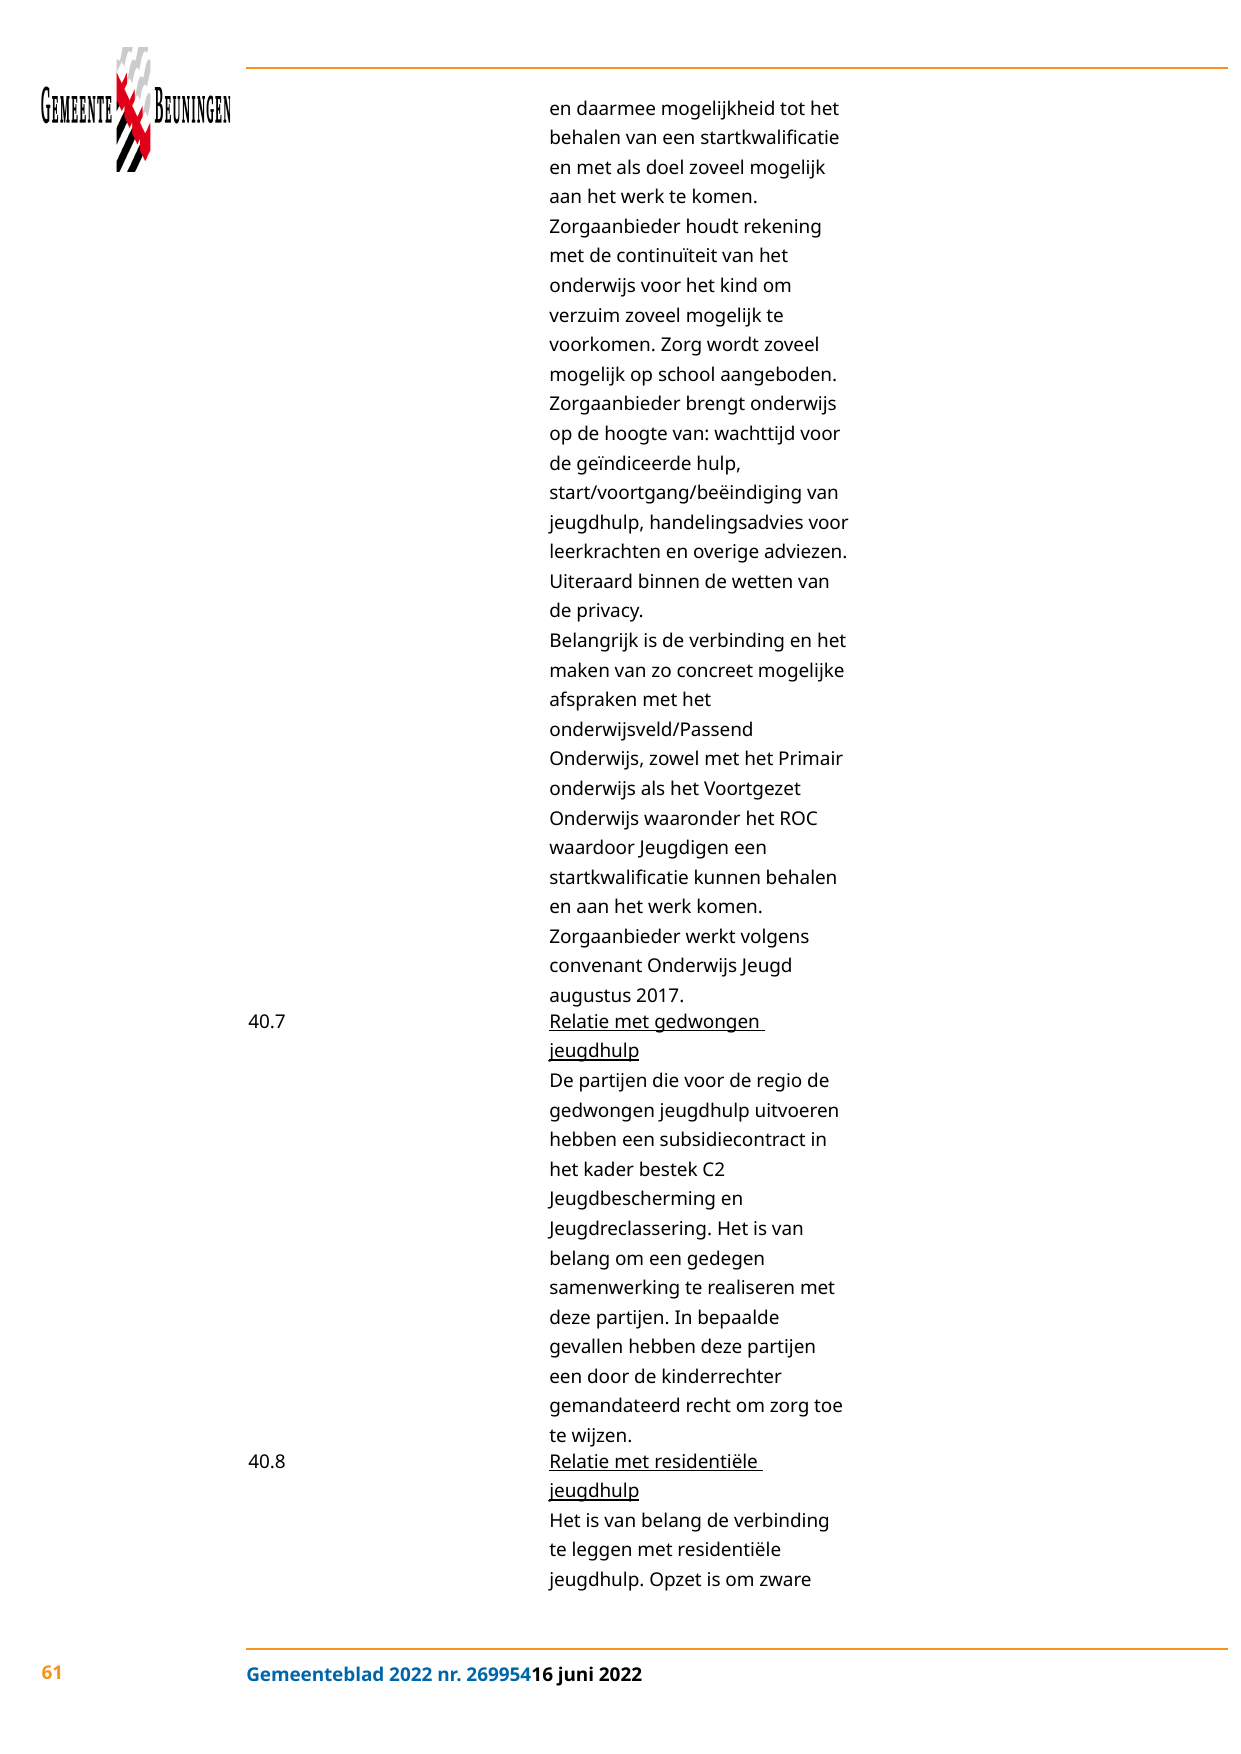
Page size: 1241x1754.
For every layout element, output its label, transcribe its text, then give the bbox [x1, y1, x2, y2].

table_cell [850, 1008, 1152, 1448]
table_cell [850, 1448, 1152, 1592]
table_cell en daarmee mogelijkheid tot het behalen van een startkwalificatie en met als doel zoveel mogelijk aan het werk te komen. Zorgaanbieder houdt rekening met de continuïteit van het onderwijs voor het kind om verzuim zoveel mogelijk te voorkomen. Zorg wordt zoveel mogelijk op school aangeboden. Zorgaanbieder brengt onderwijs op de hoogte van: wachttijd voor de geïndiceerde hulp, start/voortgang/beëindiging van jeugdhulp, handelingsadvies voor leerkrachten en overige adviezen. Uiteraard binnen de wetten van de privacy. Belangrijk is de verbinding en het maken van zo concreet mogelijke afspraken met het onderwijsveld/Passend Onderwijs, zowel met het Primair onderwijs als het Voortgezet Onderwijs waaronder het ROC waardoor Jeugdigen een startkwalificatie kunnen behalen en aan het werk komen. Zorgaanbieder werkt volgens convenant Onderwijs Jeugd augustus 2017. [549, 95, 850, 1008]
table_cell Relatie met gedwongen jeugdhulp De partijen die voor de regio de gedwongen jeugdhulp uitvoeren hebben een subsidiecontract in het kader bestek C2 Jeugdbescherming en Jeugdreclassering. Het is van belang om een gedegen samenwerking te realiseren met deze partijen. In bepaalde gevallen hebben deze partijen een door de kinderrechter gemandateerd recht om zorg toe te wijzen. [549, 1008, 850, 1448]
table_cell Relatie met residentiële jeugdhulp Het is van belang de verbinding te leggen met residentiële jeugdhulp. Opzet is om zware [549, 1448, 850, 1592]
table_cell 40.8 [248, 1448, 549, 1592]
table_cell [248, 95, 549, 1008]
table_cell [850, 95, 1152, 1008]
picture [41, 47, 231, 172]
table_cell 40.7 [248, 1008, 549, 1448]
